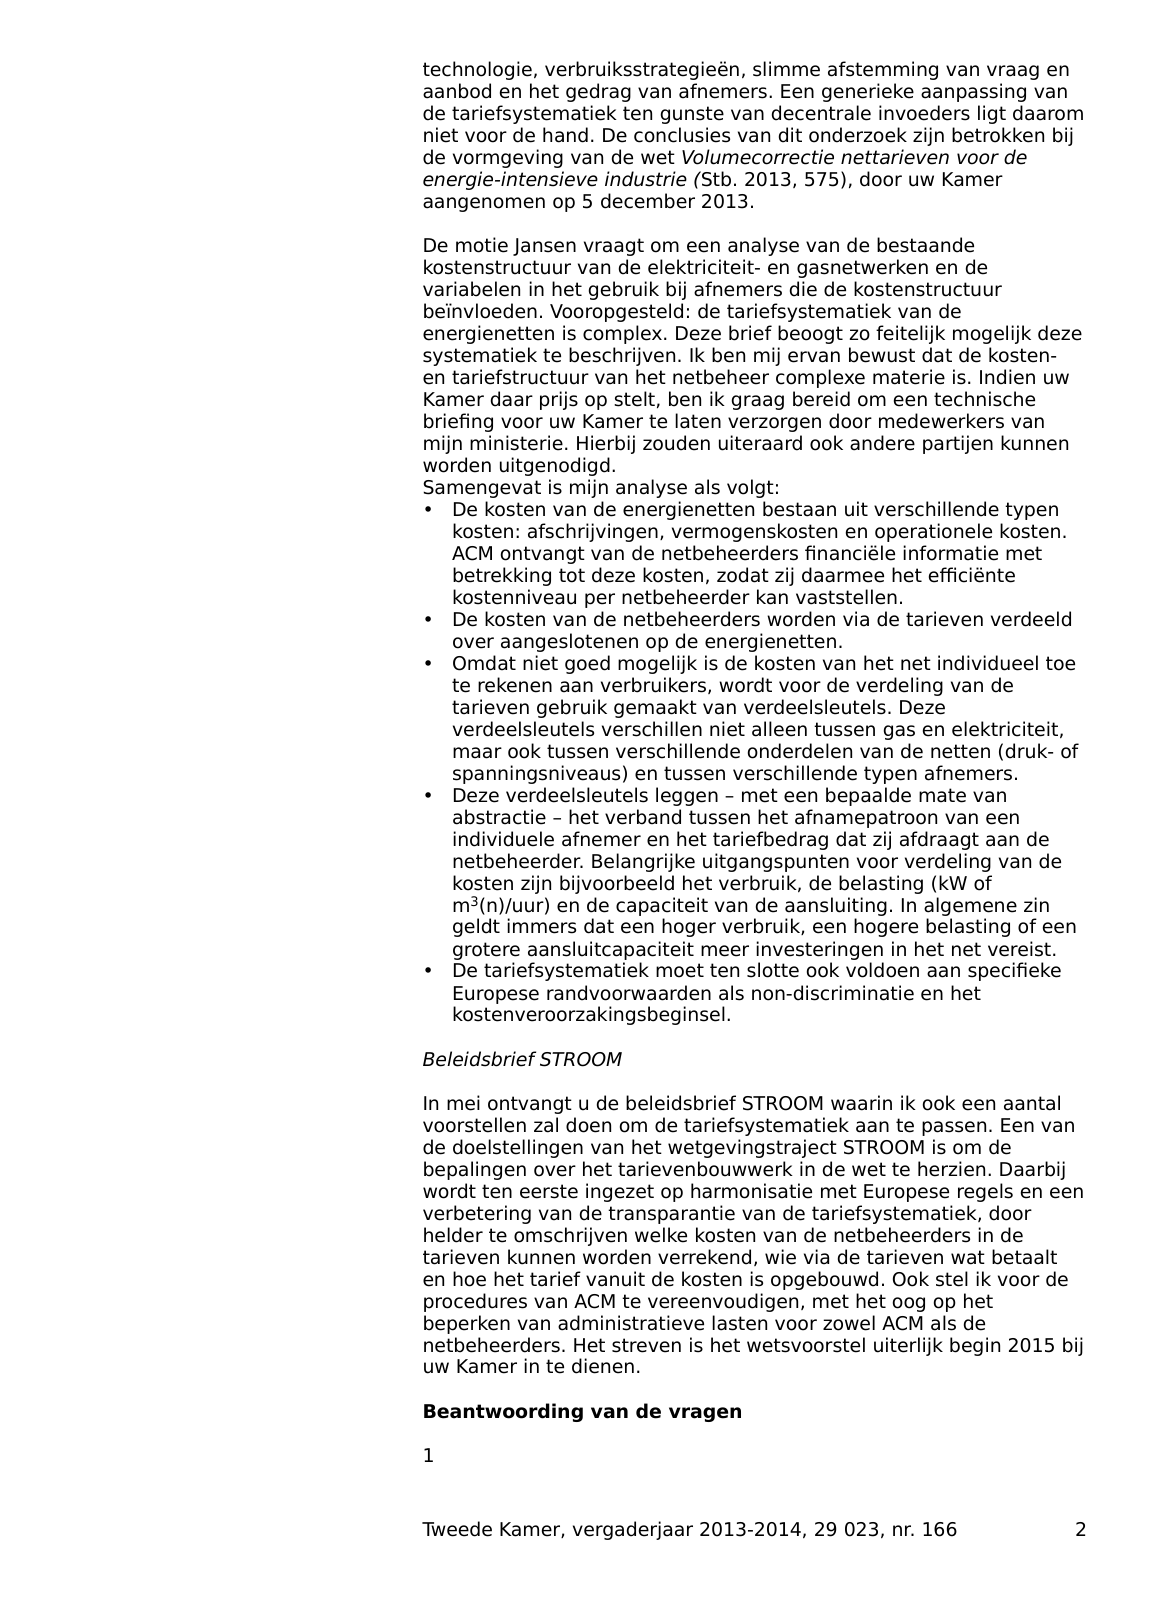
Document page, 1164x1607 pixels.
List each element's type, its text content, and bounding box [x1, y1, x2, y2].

text In mei ontvangt u de beleidsbrief STROOM waarin ik ook een aantal voorstellen zal doen om de tariefsystematiek aan te passen. Een van de doelstellingen van het wetgevingstraject STROOM is om de bepalingen over het tarievenbouwwerk in de wet te herzien. Daarbij wordt ten eerste ingezet op harmonisatie met Europese regels en een verbetering van de transparantie van de tariefsystematiek, door helder te omschrijven welke kosten van de netbeheerders in de tarieven kunnen worden verrekend, wie via de tarieven wat betaalt en hoe het tarief vanuit de kosten is opgebouwd. Ook stel ik voor de procedures van ACM te vereenvoudigen, met het oog op het beperken van administratieve lasten voor zowel ACM als de netbeheerders. Het streven is het wetsvoorstel uiterlijk begin 2015 bij uw Kamer in te dienen. [422, 1093, 1087, 1378]
text • De kosten van de netbeheerders worden via de tarieven verdeeld over aangeslotenen op de energienetten. [422, 609, 1087, 653]
text • De tariefsystematiek moet ten slotte ook voldoen aan specifieke Europese randvoorwaarden als non-discriminatie en het kostenveroorzakingsbeginsel. [422, 960, 1087, 1026]
text • Deze verdeelsleutels leggen – met een bepaalde mate van abstractie – het verband tussen het afnamepatroon van een individuele afnemer en het tariefbedrag dat zij afdraagt aan de netbeheerder. Belangrijke uitgangspunten voor verdeling van de kosten zijn bijvoorbeeld het verbruik, de belasting (kW of m3(n)/uur) en de capaciteit van de aansluiting. In algemene zin geldt immers dat een hoger verbruik, een hogere belasting of een grotere aansluitcapaciteit meer investeringen in het net vereist. [422, 784, 1087, 960]
subtitle Beantwoording van de vragen [422, 1401, 1087, 1423]
text technologie, verbruiksstrategieën, slimme afstemming van vraag en aanbod en het gedrag van afnemers. Een generieke aanpassing van de tariefsystematiek ten gunste van decentrale invoeders ligt daarom niet voor de hand. De conclusies van dit onderzoek zijn betrokken bij de vormgeving van de wet Volumecorrectie nettarieven voor de energie-intensieve industrie (Stb. 2013, 575), door uw Kamer aangenomen op 5 december 2013. [422, 59, 1087, 213]
text Samengevat is mijn analyse als volgt: [422, 477, 1087, 499]
subtitle Beleidsbrief STROOM [422, 1048, 1087, 1071]
text • De kosten van de energienetten bestaan uit verschillende typen kosten: afschrijvingen, vermogenskosten en operationele kosten. ACM ontvangt van de netbeheerders financiële informatie met betrekking tot deze kosten, zodat zij daarmee het efficiënte kostenniveau per netbeheerder kan vaststellen. [422, 499, 1087, 609]
text • Omdat niet goed mogelijk is de kosten van het net individueel toe te rekenen aan verbruikers, wordt voor de verdeling van de tarieven gebruik gemaakt van verdeelsleutels. Deze verdeelsleutels verschillen niet alleen tussen gas en elektriciteit, maar ook tussen verschillende onderdelen van de netten (druk- of spanningsniveaus) en tussen verschillende typen afnemers. [422, 653, 1087, 784]
text De motie Jansen vraagt om een analyse van de bestaande kostenstructuur van de elektriciteit- en gasnetwerken en de variabelen in het gebruik bij afnemers die de kostenstructuur beïnvloeden. Vooropgesteld: de tariefsystematiek van de energienetten is complex. Deze brief beoogt zo feitelijk mogelijk deze systematiek te beschrijven. Ik ben mij ervan bewust dat de kosten- en tariefstructuur van het netbeheer complexe materie is. Indien uw Kamer daar prijs op stelt, ben ik graag bereid om een technische briefing voor uw Kamer te laten verzorgen door medewerkers van mijn ministerie. Hierbij zouden uiteraard ook andere partijen kunnen worden uitgenodigd. [422, 235, 1087, 477]
text 1 [422, 1445, 1087, 1467]
